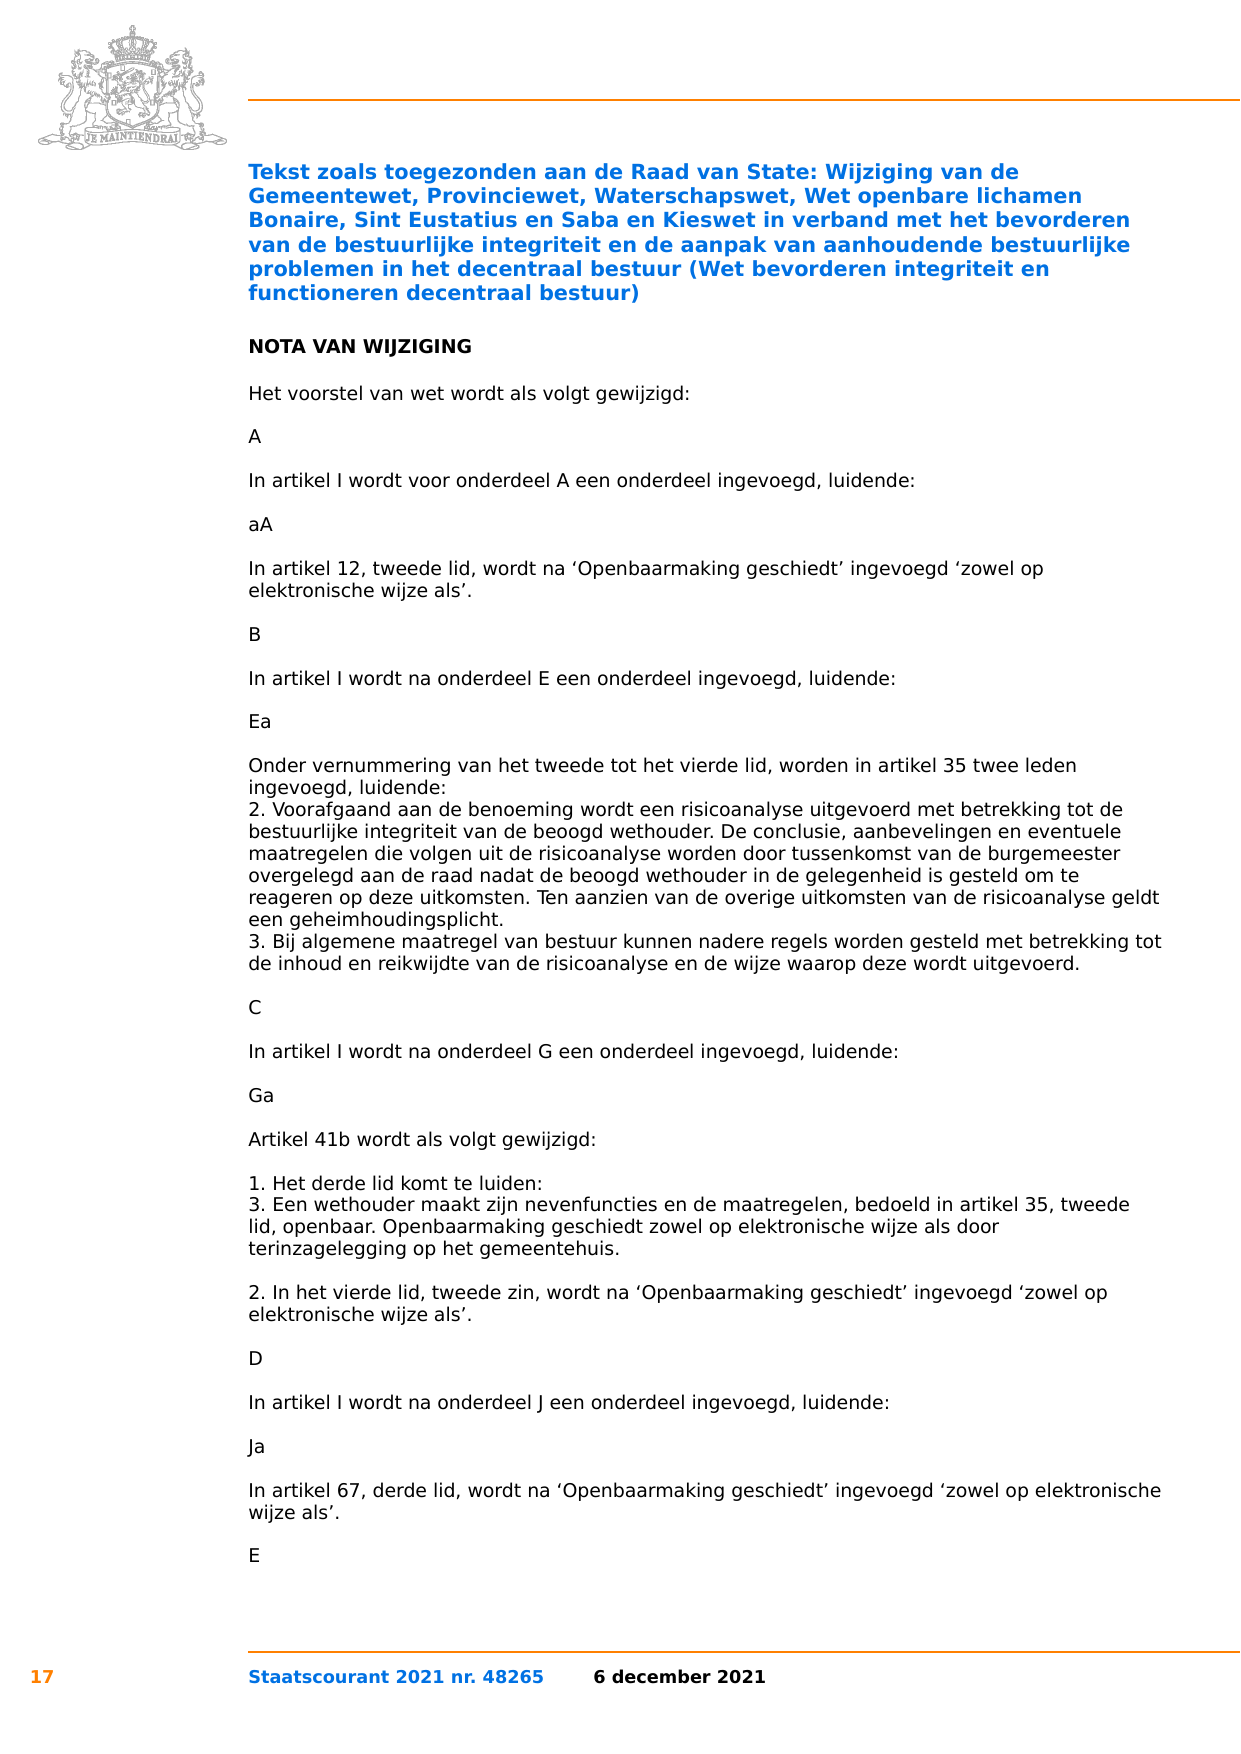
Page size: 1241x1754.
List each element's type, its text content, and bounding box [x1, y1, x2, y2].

text In artikel I wordt na onderdeel J een onderdeel ingevoegd, luidende: [248, 1392, 1163, 1414]
text B [248, 624, 1163, 646]
text aA [248, 514, 1163, 536]
text 3. Bij algemene maatregel van bestuur kunnen nadere regels worden gesteld met betrekking tot de inhoud en reikwijdte van de risicoanalyse en de wijze waarop deze wordt uitgevoerd. [248, 931, 1163, 975]
text Ja [248, 1436, 1163, 1458]
subtitle NOTA VAN WIJZIGING [248, 336, 1163, 357]
text A [248, 426, 1163, 448]
text In artikel I wordt voor onderdeel A een onderdeel ingevoegd, luidende: [248, 470, 1163, 492]
text Artikel 41b wordt als volgt gewijzigd: [248, 1128, 1163, 1151]
text Ga [248, 1085, 1163, 1107]
subtitle Tekst zoals toegezonden aan de Raad van State: Wijziging van de Gemeentewet, Provinciewet, Waterschapswet, Wet openbare lichamen Bonaire, Sint Eustatius en Saba en Kieswet in verband met het bevorderen van de bestuurlijke integriteit en de aanpak van aanhoudende bestuurlijke problemen in het decentraal bestuur (Wet bevorderen integriteit en functioneren decentraal bestuur) [248, 160, 1163, 306]
text In artikel 67, derde lid, wordt na ‘Openbaarmaking geschiedt’ ingevoegd ‘zowel op elektronische wijze als’. [248, 1479, 1163, 1523]
text 2. Voorafgaand aan de benoeming wordt een risicoanalyse uitgevoerd met betrekking tot de bestuurlijke integriteit van de beoogd wethouder. De conclusie, aanbevelingen en eventuele maatregelen die volgen uit de risicoanalyse worden door tussenkomst van de burgemeester overgelegd aan de raad nadat de beoogd wethouder in de gelegenheid is gesteld om te reageren op deze uitkomsten. Ten aanzien van de overige uitkomsten van de risicoanalyse geldt een geheimhoudingsplicht. [248, 799, 1163, 931]
text 2. In het vierde lid, tweede zin, wordt na ‘Openbaarmaking geschiedt’ ingevoegd ‘zowel op elektronische wijze als’. [248, 1282, 1163, 1326]
text Ea [248, 711, 1163, 733]
text 1. Het derde lid komt te luiden: [248, 1172, 1163, 1194]
text 3. Een wethouder maakt zijn nevenfuncties en de maatregelen, bedoeld in artikel 35, tweede lid, openbaar. Openbaarmaking geschiedt zowel op elektronische wijze als door terinzagelegging op het gemeentehuis. [248, 1194, 1163, 1260]
text In artikel I wordt na onderdeel G een onderdeel ingevoegd, luidende: [248, 1041, 1163, 1063]
text C [248, 997, 1163, 1019]
text In artikel 12, tweede lid, wordt na ‘Openbaarmaking geschiedt’ ingevoegd ‘zowel op elektronische wijze als’. [248, 558, 1163, 602]
text Het voorstel van wet wordt als volgt gewijzigd: [248, 382, 1163, 404]
text Onder vernummering van het tweede tot het vierde lid, worden in artikel 35 twee leden ingevoegd, luidende: [248, 755, 1163, 799]
text E [248, 1545, 1163, 1567]
text D [248, 1348, 1163, 1370]
text In artikel I wordt na onderdeel E een onderdeel ingevoegd, luidende: [248, 668, 1163, 689]
picture [38, 25, 227, 150]
